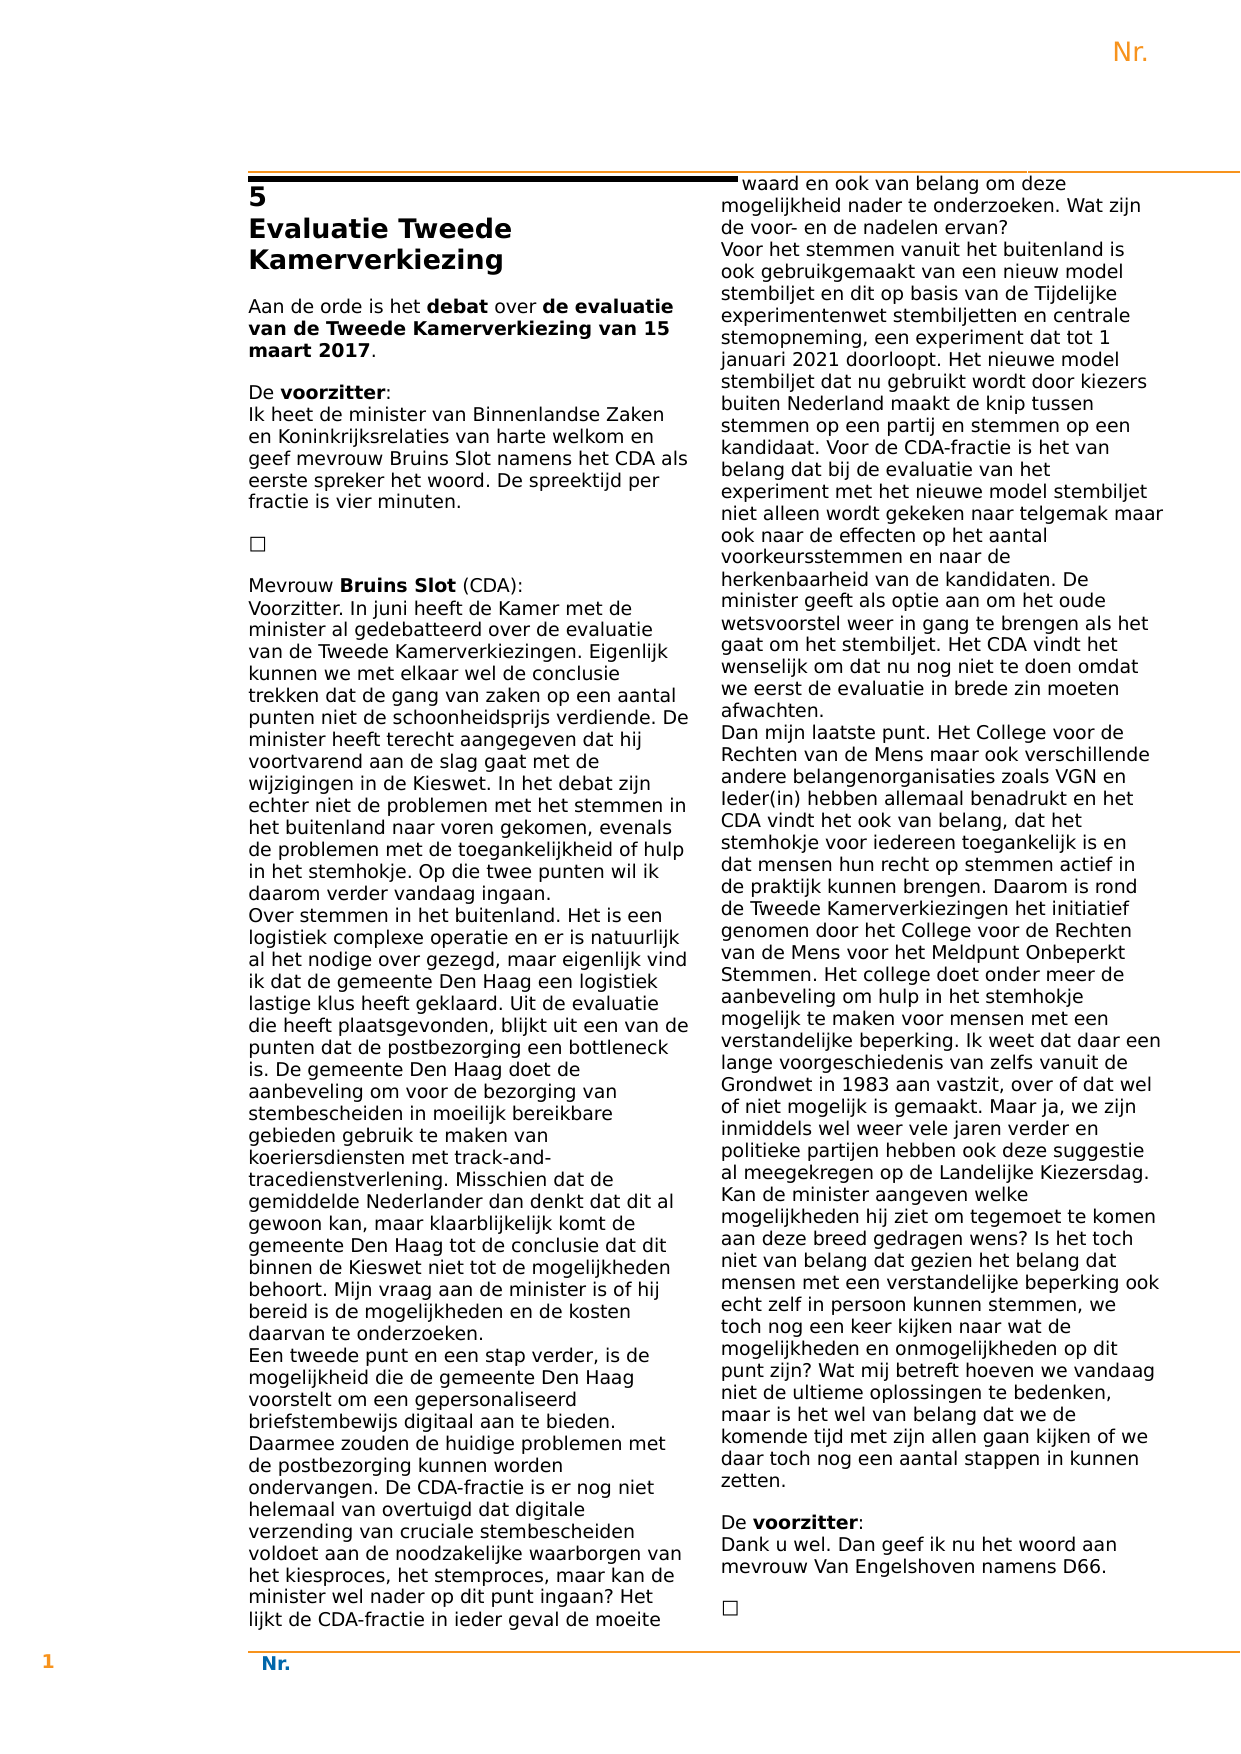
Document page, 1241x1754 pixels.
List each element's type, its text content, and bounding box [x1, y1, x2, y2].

text Een tweede punt en een stap verder, is de mogelijkheid die de gemeente Den Haag voorstelt om een gepersonaliseerd briefstembewijs digitaal aan te bieden. Daarmee zouden de huidige problemen met de postbezorging kunnen worden ondervangen. De CDA-fractie is er nog niet helemaal van overtuigd dat digitale verzending van cruciale stembescheiden voldoet aan de noodzakelijke waarborgen van het kiesproces, het stemproces, maar kan de minister wel nader op dit punt ingaan? Het lijkt de CDA-fractie in ieder geval de moeite [248, 1345, 691, 1630]
text De voorzitter: [721, 1512, 1163, 1533]
text De voorzitter: [248, 382, 691, 403]
text Over stemmen in het buitenland. Het is een logistiek complexe operatie en er is natuurlijk al het nodige over gezegd, maar eigenlijk vind ik dat de gemeente Den Haag een logistiek lastige klus heeft geklaard. Uit de evaluatie die heeft plaatsgevonden, blijkt uit een van de punten dat de postbezorging een bottleneck is. De gemeente Den Haag doet de aanbeveling om voor de bezorging van stembescheiden in moeilijk bereikbare gebieden gebruik te maken van koeriersdiensten met track-and-tracedienstverlening. Misschien dat de gemiddelde Nederlander dan denkt dat dit al gewoon kan, maar klaarblijkelijk komt de gemeente Den Haag tot de conclusie dat dit binnen de Kieswet niet tot de mogelijkheden behoort. Mijn vraag aan de minister is of hij bereid is de mogelijkheden en de kosten daarvan te onderzoeken. [248, 905, 691, 1345]
title 5 Evaluatie Tweede Kamerverkiezing [248, 182, 691, 276]
text Voor het stemmen vanuit het buitenland is ook gebruikgemaakt van een nieuw model stembiljet en dit op basis van de Tijdelijke experimentenwet stembiljetten en centrale stemopneming, een experiment dat tot 1 januari 2021 doorloopt. Het nieuwe model stembiljet dat nu gebruikt wordt door kiezers buiten Nederland maakt de knip tussen stemmen op een partij en stemmen op een kandidaat. Voor de CDA-fractie is het van belang dat bij de evaluatie van het experiment met het nieuwe model stembiljet niet alleen wordt gekeken naar telgemak maar ook naar de effecten op het aantal voorkeursstemmen en naar de herkenbaarheid van de kandidaten. De minister geeft als optie aan om het oude wetsvoorstel weer in gang te brengen als het gaat om het stembiljet. Het CDA vindt het wenselijk om dat nu nog niet te doen omdat we eerst de evaluatie in brede zin moeten afwachten. [721, 239, 1163, 722]
text Ik heet de minister van Binnenlandse Zaken en Koninkrijksrelaties van harte welkom en geef mevrouw Bruins Slot namens het CDA als eerste spreker het woord. De spreektijd per fractie is vier minuten. [248, 403, 691, 513]
text Voorzitter. In juni heeft de Kamer met de minister al gedebatteerd over de evaluatie van de Tweede Kamerverkiezingen. Eigenlijk kunnen we met elkaar wel de conclusie trekken dat de gang van zaken op een aantal punten niet de schoonheidsprijs verdiende. De minister heeft terecht aangegeven dat hij voortvarend aan de slag gaat met de wijzigingen in de Kieswet. In het debat zijn echter niet de problemen met het stemmen in het buitenland naar voren gekomen, evenals de problemen met de toegankelijkheid of hulp in het stemhokje. Op die twee punten wil ik daarom verder vandaag ingaan. [248, 597, 691, 905]
text Dank u wel. Dan geef ik nu het woord aan mevrouw Van Engelshoven namens D66. [721, 1533, 1163, 1577]
text waard en ook van belang om deze mogelijkheid nader te onderzoeken. Wat zijn de voor- en de nadelen ervan? [721, 173, 1163, 239]
text Mevrouw Bruins Slot (CDA): [248, 575, 691, 597]
text Dan mijn laatste punt. Het College voor de Rechten van de Mens maar ook verschillende andere belangenorganisaties zoals VGN en Ieder(in) hebben allemaal benadrukt en het CDA vindt het ook van belang, dat het stemhokje voor iedereen toegankelijk is en dat mensen hun recht op stemmen actief in de praktijk kunnen brengen. Daarom is rond de Tweede Kamerverkiezingen het initiatief genomen door het College voor de Rechten van de Mens voor het Meldpunt Onbeperkt Stemmen. Het college doet onder meer de aanbeveling om hulp in het stemhokje mogelijk te maken voor mensen met een verstandelijke beperking. Ik weet dat daar een lange voorgeschiedenis van zelfs vanuit de Grondwet in 1983 aan vastzit, over of dat wel of niet mogelijk is gemaakt. Maar ja, we zijn inmiddels wel weer vele jaren verder en politieke partijen hebben ook deze suggestie al meegekregen op de Landelijke Kiezersdag. Kan de minister aangeven welke mogelijkheden hij ziet om tegemoet te komen aan deze breed gedragen wens? Is het toch niet van belang dat gezien het belang dat mensen met een verstandelijke beperking ook echt zelf in persoon kunnen stemmen, we toch nog een keer kijken naar wat de mogelijkheden en onmogelijkheden op dit punt zijn? Wat mij betreft hoeven we vandaag niet de ultieme oplossingen te bedenken, maar is het wel van belang dat we de komende tijd met zijn allen gaan kijken of we daar toch nog een aantal stappen in kunnen zetten. [721, 722, 1163, 1492]
text Aan de orde is het debat over de evaluatie van de Tweede Kamerverkiezing van 15 maart 2017. [248, 296, 691, 362]
text ⬜ [721, 1597, 1163, 1619]
text ⬜ [248, 533, 691, 555]
